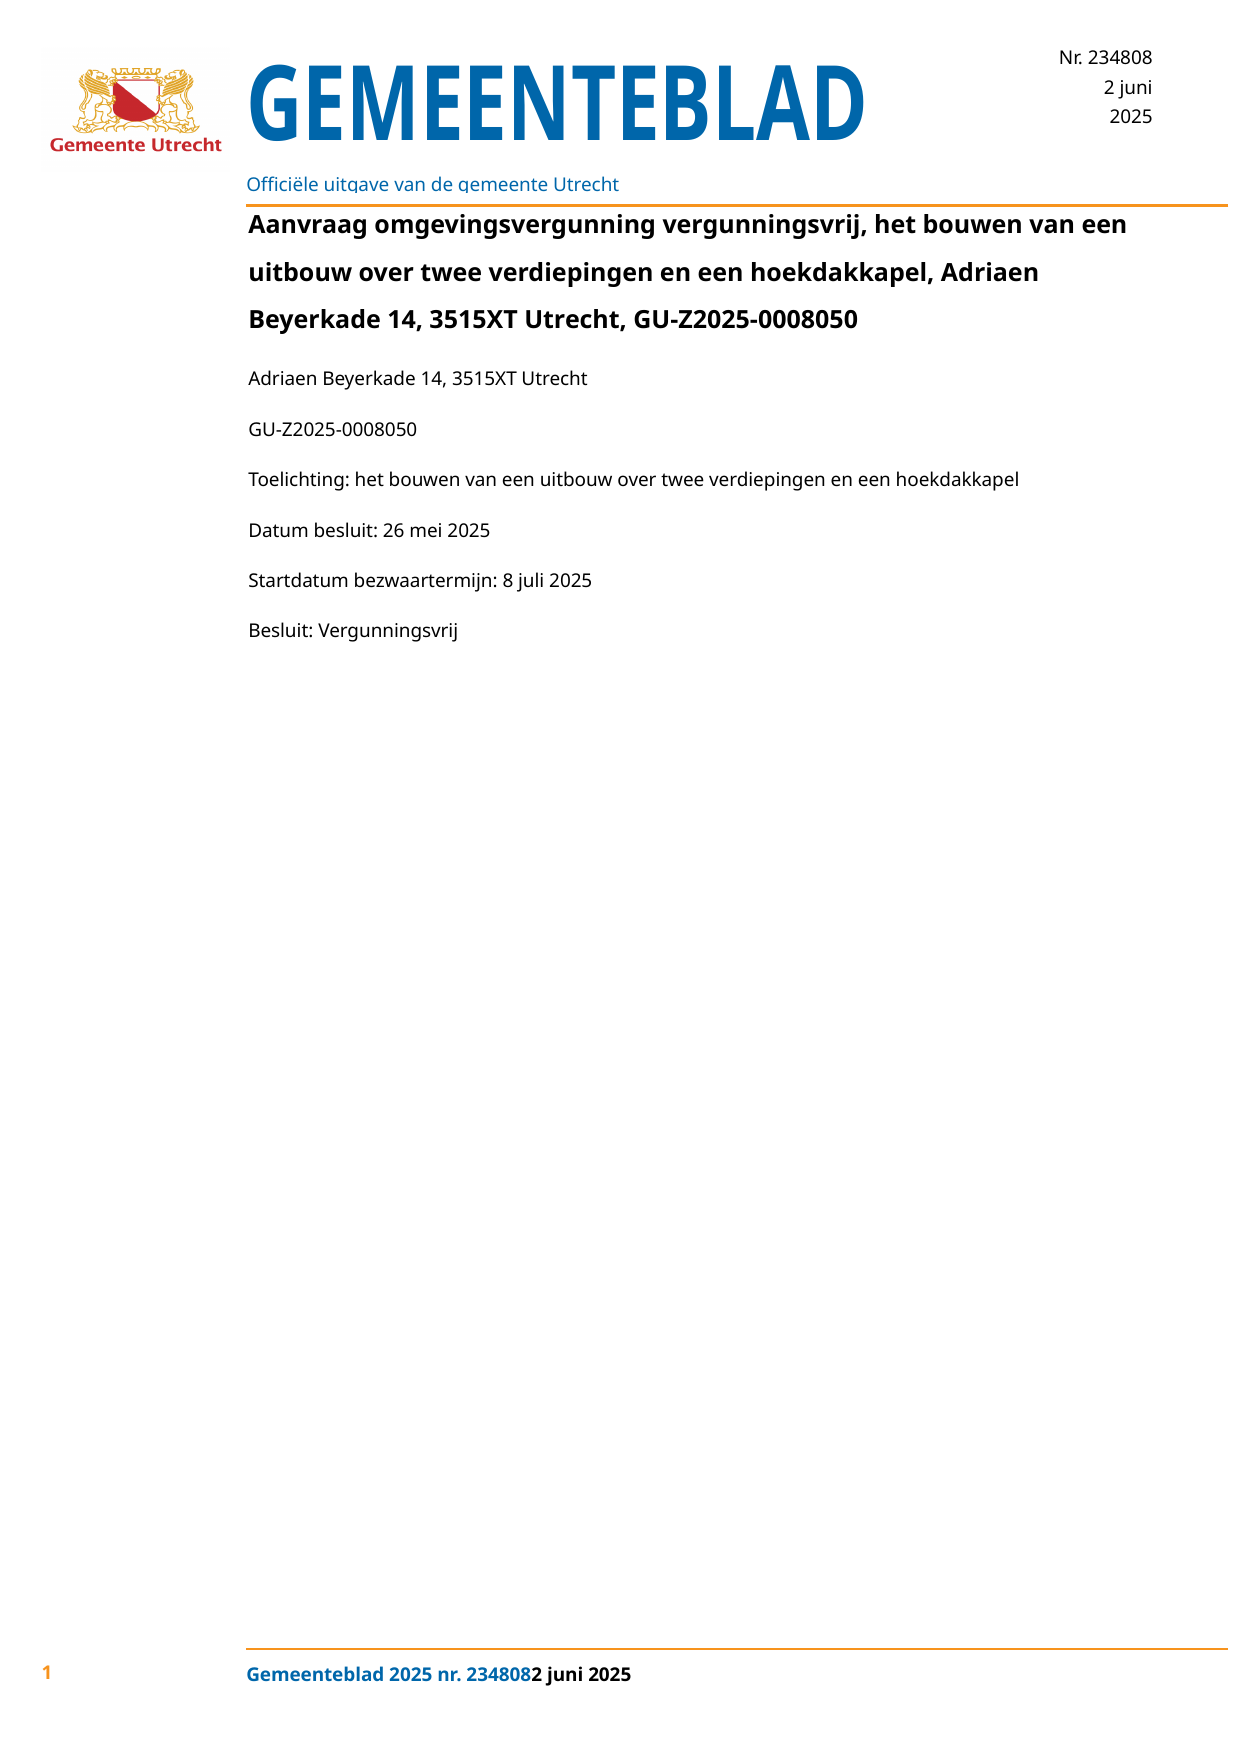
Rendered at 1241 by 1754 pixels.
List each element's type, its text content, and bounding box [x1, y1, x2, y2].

text Datum besluit: 26 mei 2025 [248, 517, 1152, 542]
picture [41, 47, 231, 172]
text Toelichting: het bouwen van een uitbouw over twee verdiepingen en een hoekdakkapel [248, 466, 1152, 492]
text Adriaen Beyerkade 14, 3515XT Utrecht [248, 366, 1152, 391]
text Aanvraag omgevingsvergunning vergunningsvrij, het bouwen van een uitbouw over twee verdiepingen en een hoekdakkapel, Adriaen Beyerkade 14, 3515XT Utrecht, GU-Z2025-0008050 [248, 207, 1152, 336]
text Besluit: Vergunningsvrij [248, 618, 1152, 643]
text Startdatum bezwaartermijn: 8 juli 2025 [248, 567, 1152, 593]
text GU-Z2025-0008050 [248, 416, 1152, 442]
